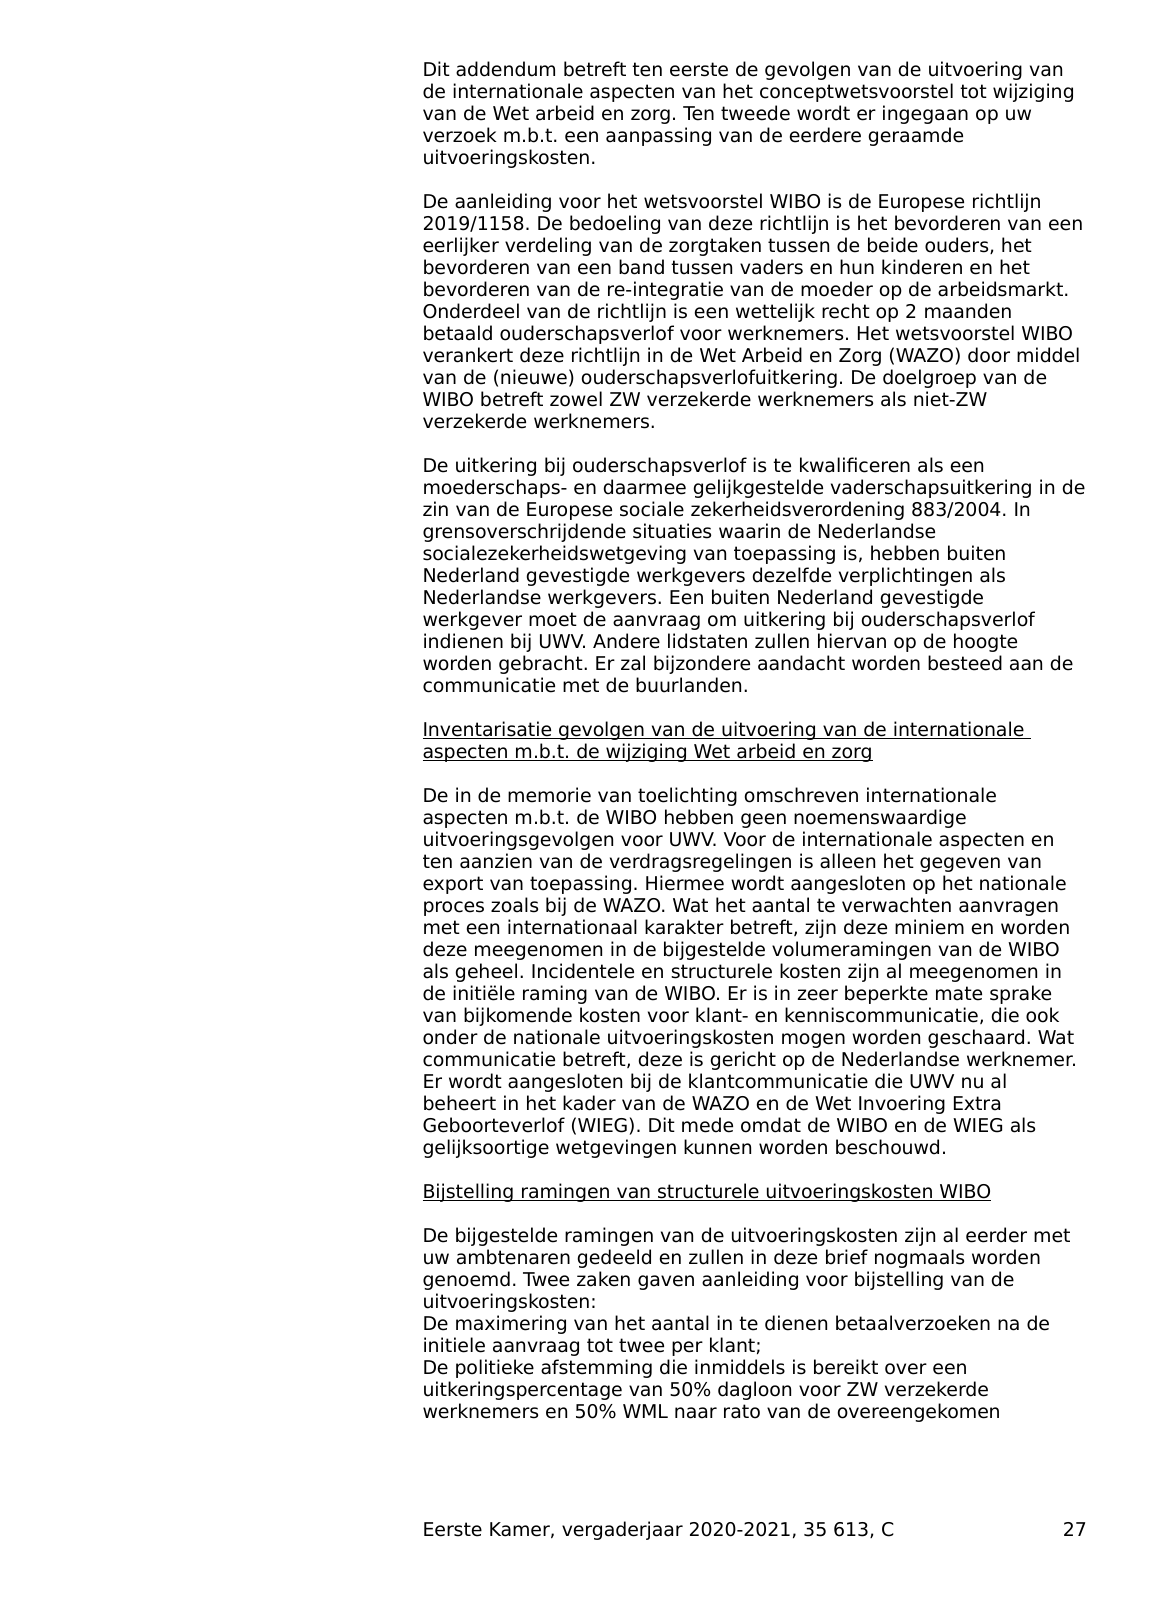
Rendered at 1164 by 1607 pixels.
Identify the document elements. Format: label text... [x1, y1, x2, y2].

text De maximering van het aantal in te dienen betaalverzoeken na de initiele aanvraag tot twee per klant; [422, 1313, 1087, 1357]
subtitle Inventarisatie gevolgen van de uitvoering van de internationale aspecten m.b.t. de wijziging Wet arbeid en zorg [422, 719, 1087, 763]
text De aanleiding voor het wetsvoorstel WIBO is de Europese richtlijn 2019/1158. De bedoeling van deze richtlijn is het bevorderen van een eerlijker verdeling van de zorgtaken tussen de beide ouders, het bevorderen van een band tussen vaders en hun kinderen en het bevorderen van de re-integratie van de moeder op de arbeidsmarkt. Onderdeel van de richtlijn is een wettelijk recht op 2 maanden betaald ouderschapsverlof voor werknemers. Het wetsvoorstel WIBO verankert deze richtlijn in de Wet Arbeid en Zorg (WAZO) door middel van de (nieuwe) ouderschapsverlofuitkering. De doelgroep van de WIBO betreft zowel ZW verzekerde werknemers als niet-ZW verzekerde werknemers. [422, 191, 1087, 433]
text De in de memorie van toelichting omschreven internationale aspecten m.b.t. de WIBO hebben geen noemenswaardige uitvoeringsgevolgen voor UWV. Voor de internationale aspecten en ten aanzien van de verdragsregelingen is alleen het gegeven van export van toepassing. Hiermee wordt aangesloten op het nationale proces zoals bij de WAZO. Wat het aantal te verwachten aanvragen met een internationaal karakter betreft, zijn deze miniem en worden deze meegenomen in de bijgestelde volumeramingen van de WIBO als geheel. Incidentele en structurele kosten zijn al meegenomen in de initiële raming van de WIBO. Er is in zeer beperkte mate sprake van bijkomende kosten voor klant- en kenniscommunicatie, die ook onder de nationale uitvoeringskosten mogen worden geschaard. Wat communicatie betreft, deze is gericht op de Nederlandse werknemer. Er wordt aangesloten bij de klantcommunicatie die UWV nu al beheert in het kader van de WAZO en de Wet Invoering Extra Geboorteverlof (WIEG). Dit mede omdat de WIBO en de WIEG als gelijksoortige wetgevingen kunnen worden beschouwd. [422, 785, 1087, 1159]
text Dit addendum betreft ten eerste de gevolgen van de uitvoering van de internationale aspecten van het conceptwetsvoorstel tot wijziging van de Wet arbeid en zorg. Ten tweede wordt er ingegaan op uw verzoek m.b.t. een aanpassing van de eerdere geraamde uitvoeringskosten. [422, 59, 1087, 169]
text De uitkering bij ouderschapsverlof is te kwalificeren als een moederschaps- en daarmee gelijkgestelde vaderschapsuitkering in de zin van de Europese sociale zekerheidsverordening 883/2004. In grensoverschrijdende situaties waarin de Nederlandse socialezekerheidswetgeving van toepassing is, hebben buiten Nederland gevestigde werkgevers dezelfde verplichtingen als Nederlandse werkgevers. Een buiten Nederland gevestigde werkgever moet de aanvraag om uitkering bij ouderschapsverlof indienen bij UWV. Andere lidstaten zullen hiervan op de hoogte worden gebracht. Er zal bijzondere aandacht worden besteed aan de communicatie met de buurlanden. [422, 455, 1087, 697]
text De bijgestelde ramingen van de uitvoeringskosten zijn al eerder met uw ambtenaren gedeeld en zullen in deze brief nogmaals worden genoemd. Twee zaken gaven aanleiding voor bijstelling van de uitvoeringskosten: [422, 1225, 1087, 1313]
subtitle Bijstelling ramingen van structurele uitvoeringskosten WIBO [422, 1181, 1087, 1203]
text De politieke afstemming die inmiddels is bereikt over een uitkeringspercentage van 50% dagloon voor ZW verzekerde werknemers en 50% WML naar rato van de overeengekomen [422, 1357, 1087, 1423]
